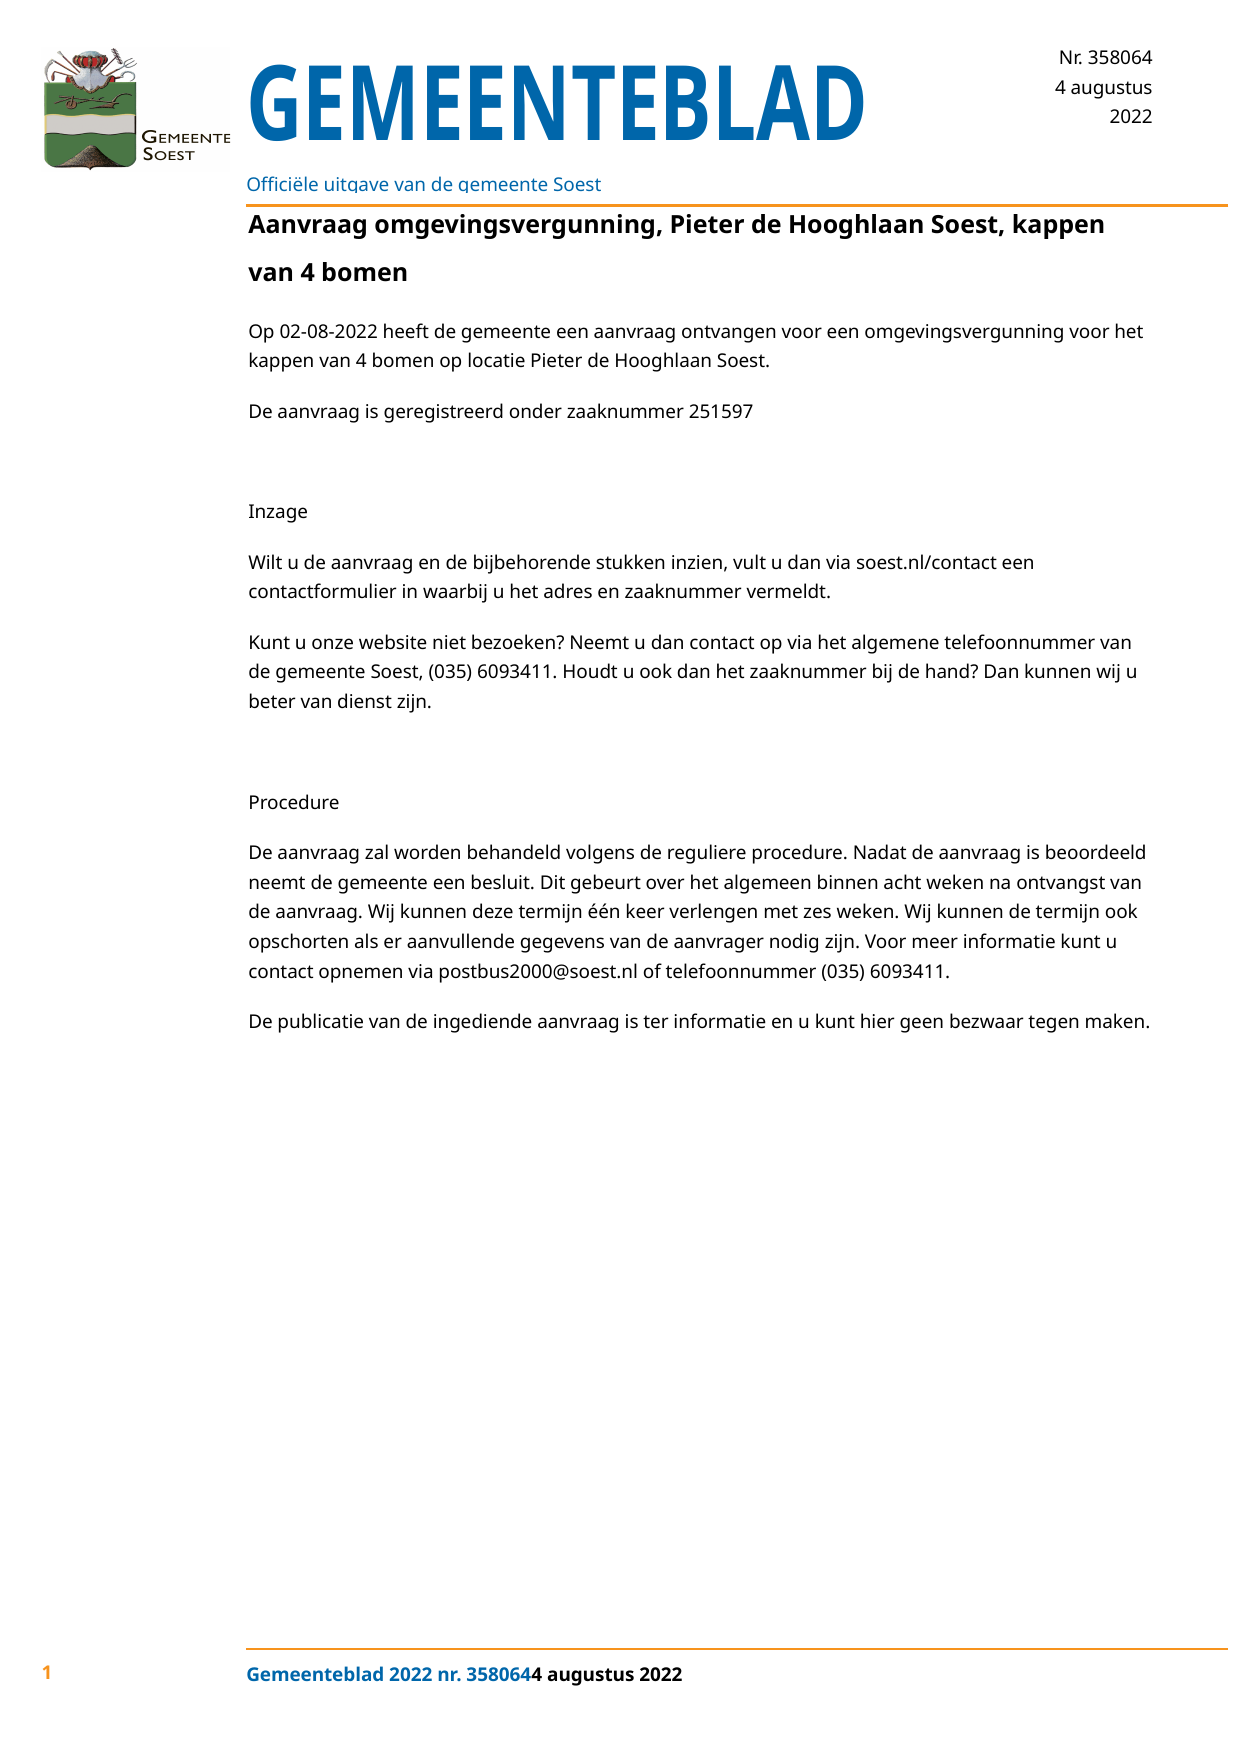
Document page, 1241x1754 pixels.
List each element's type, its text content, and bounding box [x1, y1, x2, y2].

text Procedure [248, 789, 1152, 815]
text De aanvraag zal worden behandeld volgens de reguliere procedure. Nadat de aanvraag is beoordeeld neemt de gemeente een besluit. Dit gebeurt over het algemeen binnen acht weken na ontvangst van de aanvraag. Wij kunnen deze termijn één keer verlengen met zes weken. Wij kunnen de termijn ook opschorten als er aanvullende gegevens van de aanvrager nodig zijn. Voor meer informatie kunt u contact opnemen via postbus2000@soest.nl of telefoonnummer (035) 6093411. [248, 839, 1152, 984]
text Aanvraag omgevingsvergunning, Pieter de Hooghlaan Soest, kappen van 4 bomen [248, 207, 1152, 288]
text Wilt u de aanvraag en de bijbehorende stukken inzien, vult u dan via soest.nl/contact een contactformulier in waarbij u het adres en zaaknummer vermeldt. [248, 549, 1152, 604]
text Op 02-08-2022 heeft de gemeente een aanvraag ontvangen voor een omgevingsvergunning voor het kappen van 4 bomen op locatie Pieter de Hooghlaan Soest. [248, 318, 1152, 373]
text De publicatie van de ingediende aanvraag is ter informatie en u kunt hier geen bezwaar tegen maken. [248, 1008, 1152, 1034]
text Inzage [248, 499, 1152, 524]
text De aanvraag is geregistreerd onder zaaknummer 251597 [248, 398, 1152, 424]
picture [41, 47, 231, 172]
text Kunt u onze website niet bezoeken? Neemt u dan contact op via het algemene telefoonnummer van de gemeente Soest, (035) 6093411. Houdt u ook dan het zaaknummer bij de hand? Dan kunnen wij u beter van dienst zijn. [248, 629, 1152, 714]
